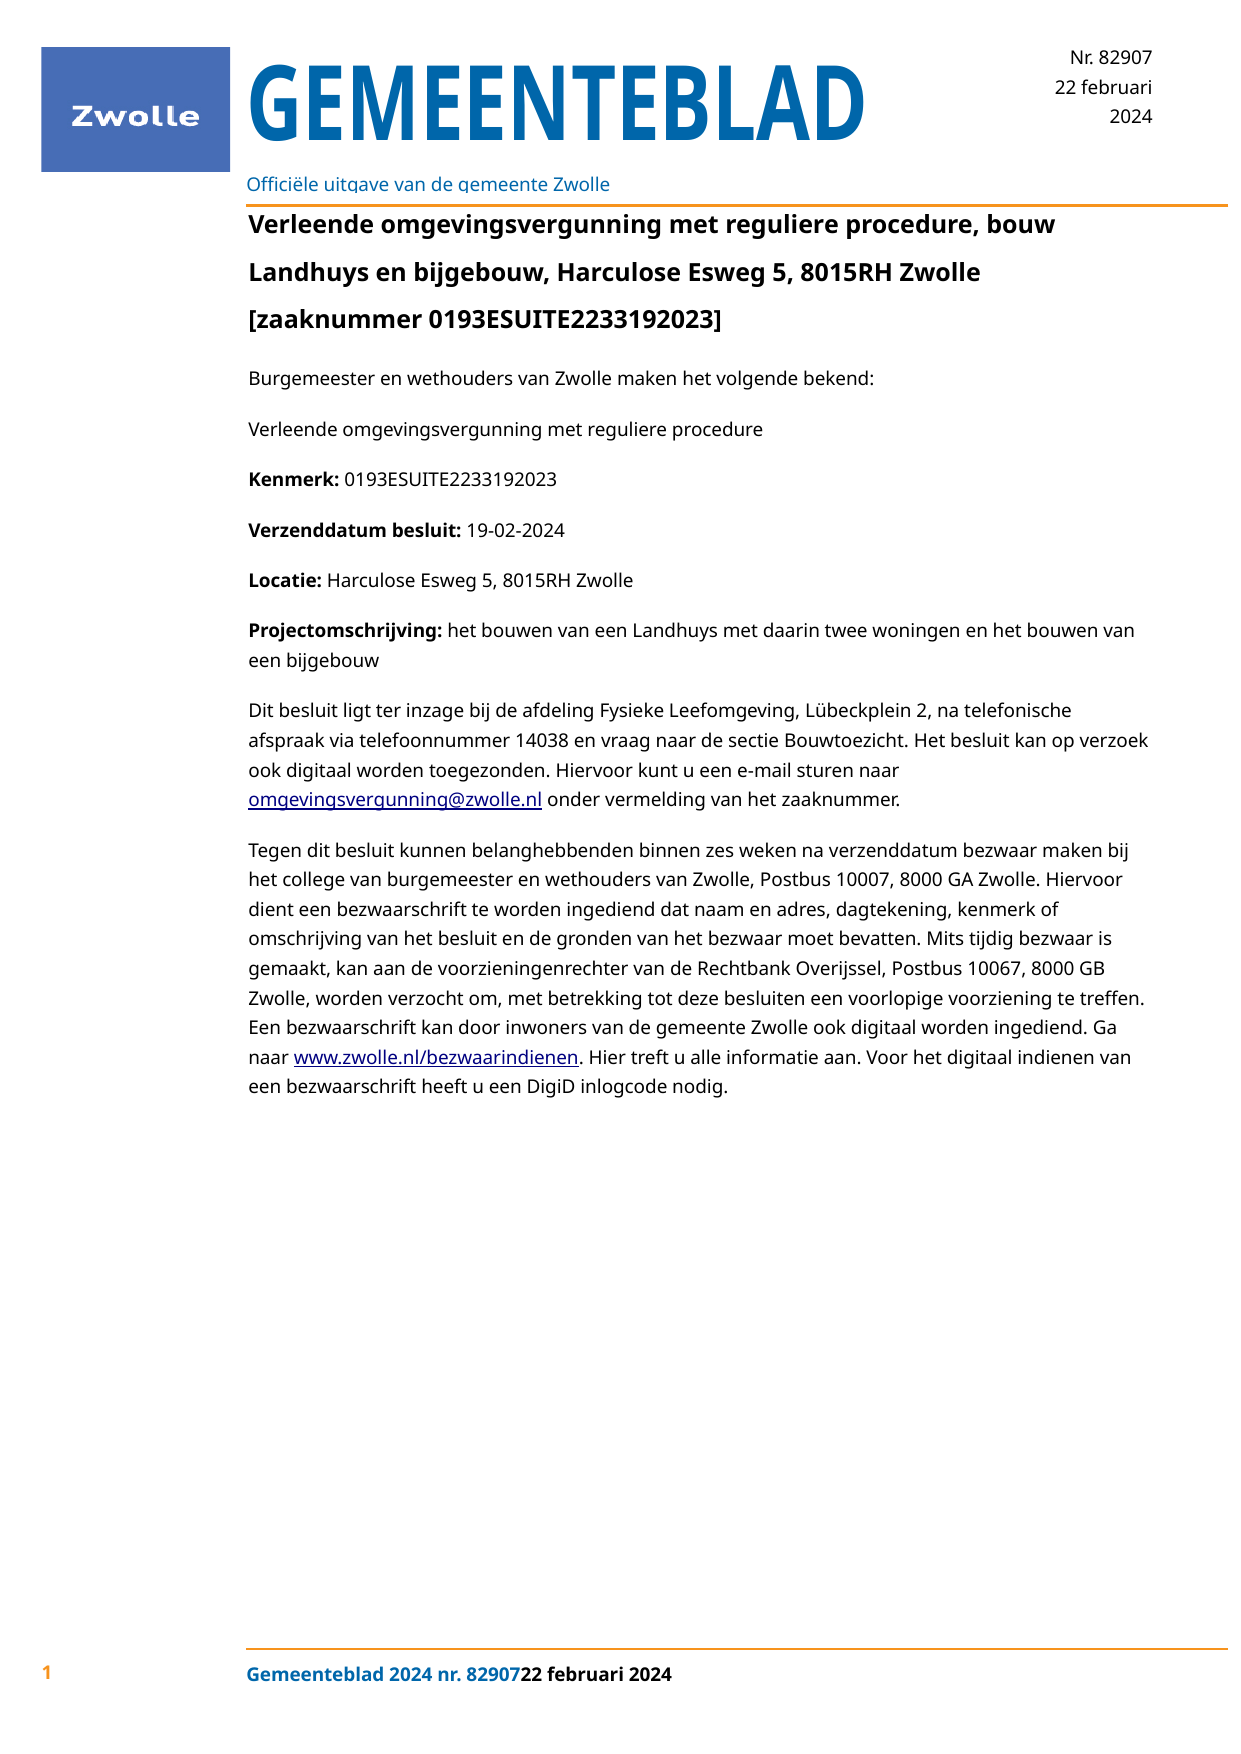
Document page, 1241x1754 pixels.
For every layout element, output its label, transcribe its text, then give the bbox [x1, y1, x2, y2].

text Burgemeester en wethouders van Zwolle maken het volgende bekend: [248, 366, 1152, 391]
text Verzenddatum besluit: 19-02-2024 [248, 517, 1152, 542]
text Verleende omgevingsvergunning met reguliere procedure [248, 416, 1152, 442]
picture [41, 47, 231, 172]
text Projectomschrijving: het bouwen van een Landhuys met daarin twee woningen en het bouwen van een bijgebouw [248, 618, 1152, 673]
text Tegen dit besluit kunnen belanghebbenden binnen zes weken na verzenddatum bezwaar maken bij het college van burgemeester en wethouders van Zwolle, Postbus 10007, 8000 GA Zwolle. Hiervoor dient een bezwaarschrift te worden ingediend dat naam en adres, dagtekening, kenmerk of omschrijving van het besluit en de gronden van het bezwaar moet bevatten. Mits tijdig bezwaar is gemaakt, kan aan de voorzieningenrechter van de Rechtbank Overijssel, Postbus 10067, 8000 GB Zwolle, worden verzocht om, met betrekking tot deze besluiten een voorlopige voorziening te treffen. Een bezwaarschrift kan door inwoners van de gemeente Zwolle ook digitaal worden ingediend. Ga naar www.zwolle.nl/bezwaarindienen. Hier treft u alle informatie aan. Voor het digitaal indienen van een bezwaarschrift heeft u een DigiD inlogcode nodig. [248, 837, 1152, 1099]
text Verleende omgevingsvergunning met reguliere procedure, bouw Landhuys en bijgebouw, Harculose Esweg 5, 8015RH Zwolle [zaaknummer 0193ESUITE2233192023] [248, 207, 1152, 336]
text Dit besluit ligt ter inzage bij de afdeling Fysieke Leefomgeving, Lübeckplein 2, na telefonische afspraak via telefoonnummer 14038 en vraag naar de sectie Bouwtoezicht. Het besluit kan op verzoek ook digitaal worden toegezonden. Hiervoor kunt u een e-mail sturen naar omgevingsvergunning@zwolle.nl onder vermelding van het zaaknummer. [248, 698, 1152, 812]
text Kenmerk: 0193ESUITE2233192023 [248, 466, 1152, 492]
text Locatie: Harculose Esweg 5, 8015RH Zwolle [248, 567, 1152, 593]
